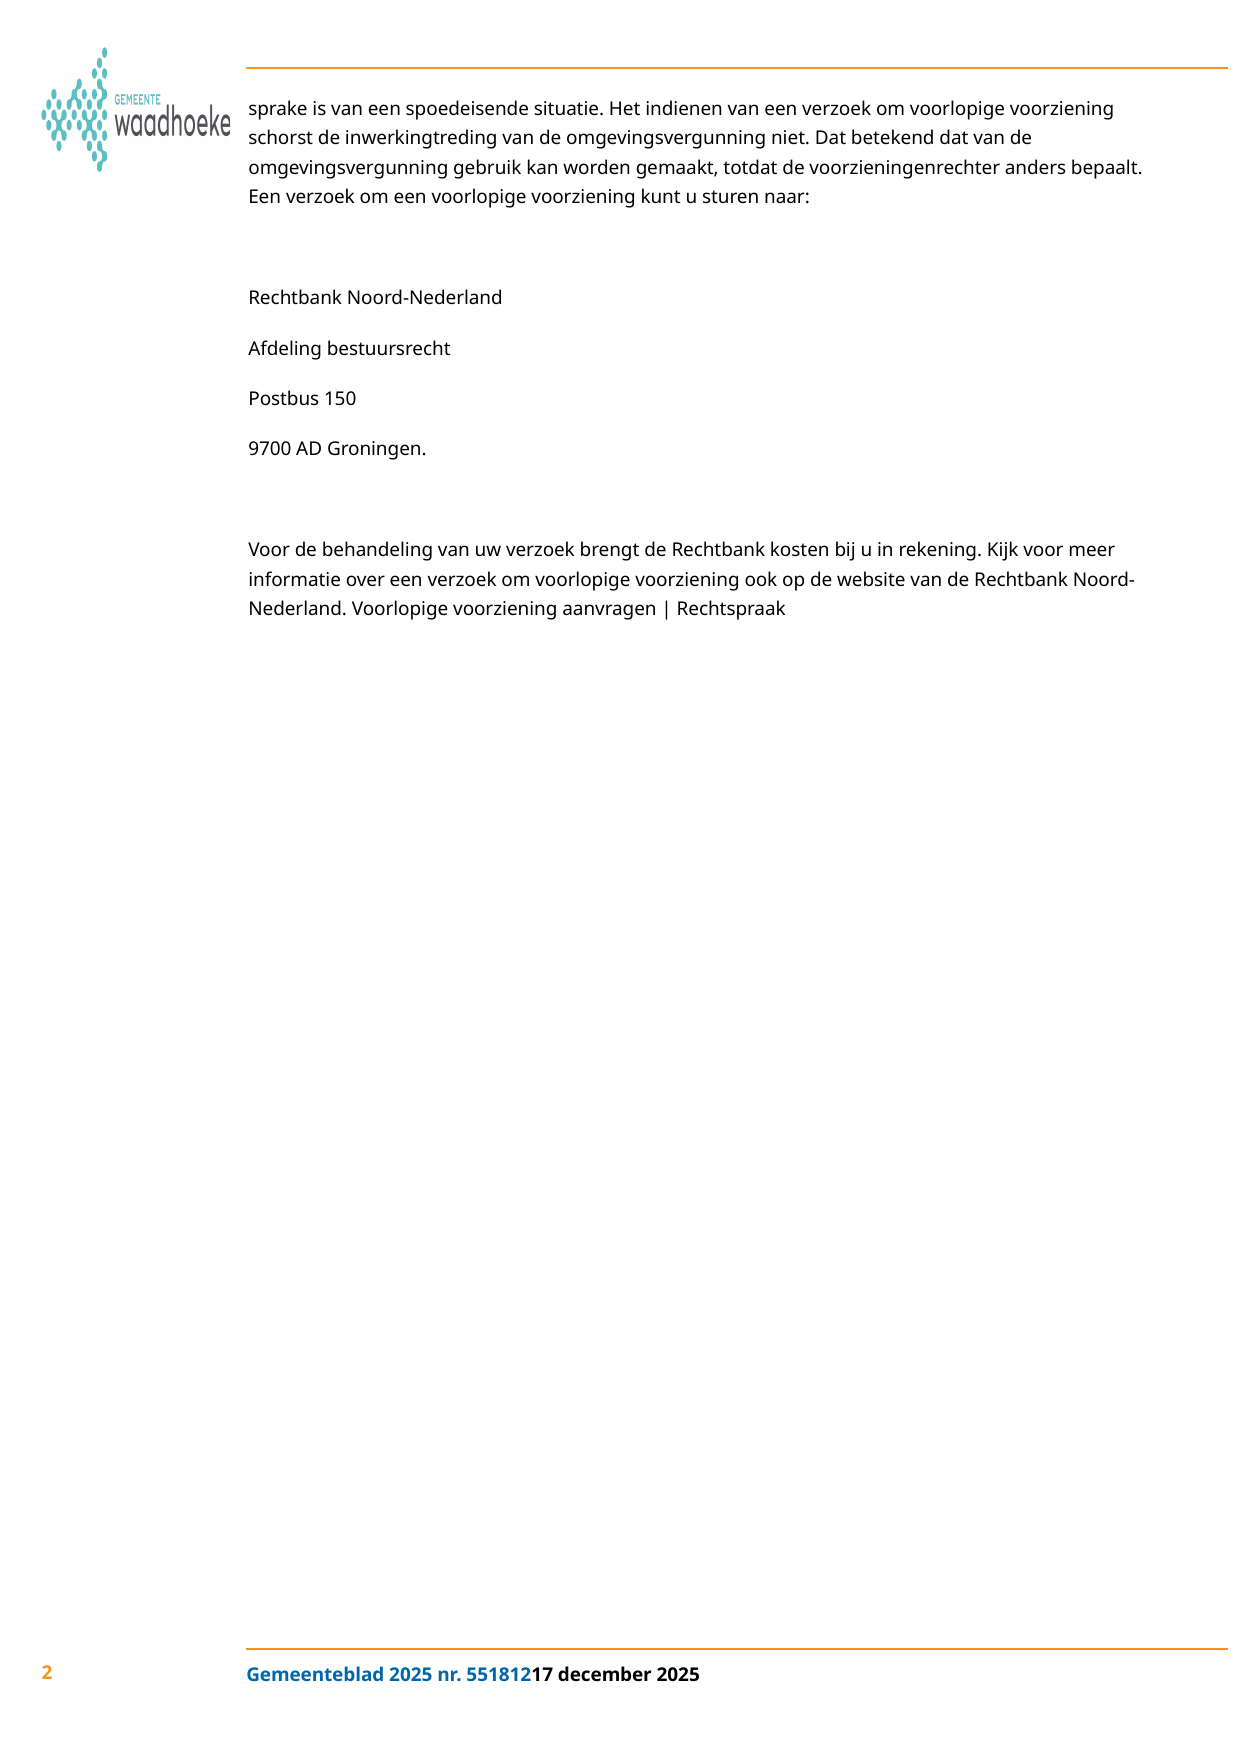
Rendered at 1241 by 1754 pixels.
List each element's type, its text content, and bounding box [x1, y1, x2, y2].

text Afdeling bestuursrecht [248, 335, 1152, 361]
text Postbus 150 [248, 385, 1152, 411]
text 9700 AD Groningen. [248, 436, 1152, 461]
text Rechtbank Noord-Nederland [248, 284, 1152, 310]
text sprake is van een spoedeisende situatie. Het indienen van een verzoek om voorlopige voorziening schorst de inwerkingtreding van de omgevingsvergunning niet. Dat betekend dat van de omgevingsvergunning gebruik kan worden gemaakt, totdat de voorzieningenrechter anders bepaalt. Een verzoek om een voorlopige voorziening kunt u sturen naar: [248, 95, 1152, 209]
text Voor de behandeling van uw verzoek brengt de Rechtbank kosten bij u in rekening. Kijk voor meer informatie over een verzoek om voorlopige voorziening ook op de website van de Rechtbank Noord-Nederland. Voorlopige voorziening aanvragen | Rechtspraak [248, 536, 1152, 621]
picture [41, 47, 231, 172]
